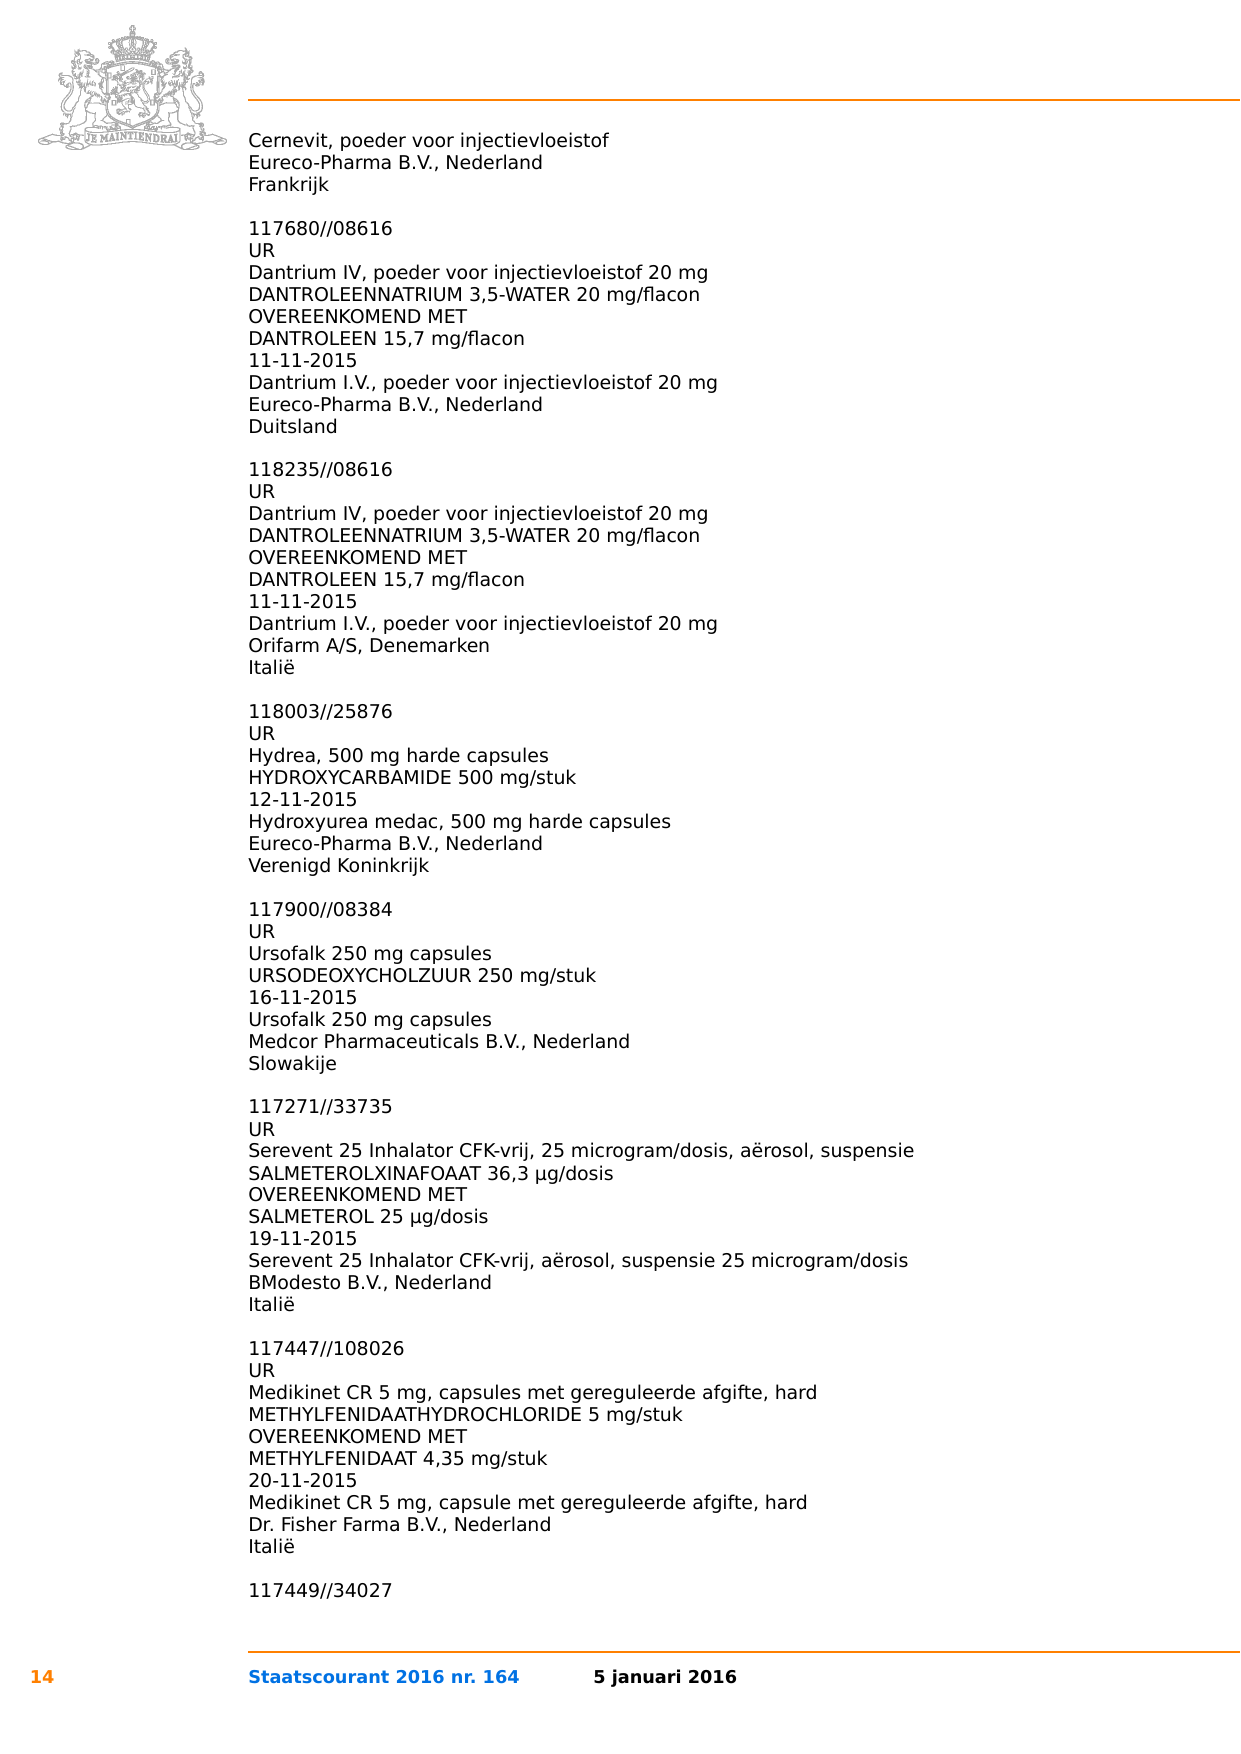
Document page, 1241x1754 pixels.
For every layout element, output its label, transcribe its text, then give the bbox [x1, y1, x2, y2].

text Italië [248, 657, 1163, 679]
text OVEREENKOMEND MET [248, 306, 1163, 328]
text Hydrea, 500 mg harde capsules [248, 745, 1163, 767]
text UR [248, 1360, 1163, 1382]
text UR [248, 481, 1163, 503]
text SALMETEROL 25 µg/dosis [248, 1206, 1163, 1228]
text OVEREENKOMEND MET [248, 1184, 1163, 1206]
text Dantrium IV, poeder voor injectievloeistof 20 mg [248, 503, 1163, 525]
text Dr. Fisher Farma B.V., Nederland [248, 1514, 1163, 1536]
text 12-11-2015 [248, 789, 1163, 811]
text 16-11-2015 [248, 987, 1163, 1009]
text Eureco-Pharma B.V., Nederland [248, 393, 1163, 416]
text METHYLFENIDAAT 4,35 mg/stuk [248, 1448, 1163, 1470]
text SALMETEROLXINAFOAAT 36,3 µg/dosis [248, 1162, 1163, 1184]
text METHYLFENIDAATHYDROCHLORIDE 5 mg/stuk [248, 1404, 1163, 1426]
text UR [248, 1118, 1163, 1140]
text 19-11-2015 [248, 1228, 1163, 1250]
text Ursofalk 250 mg capsules [248, 943, 1163, 965]
text Cernevit, poeder voor injectievloeistof [248, 130, 1163, 152]
text 117271//33735 [248, 1096, 1163, 1118]
text Serevent 25 Inhalator CFK-vrij, 25 microgram/dosis, aërosol, suspensie [248, 1140, 1163, 1162]
text OVEREENKOMEND MET [248, 1426, 1163, 1448]
text DANTROLEEN 15,7 mg/flacon [248, 569, 1163, 591]
text UR [248, 921, 1163, 943]
text Dantrium IV, poeder voor injectievloeistof 20 mg [248, 262, 1163, 284]
picture [38, 25, 227, 150]
text Verenigd Koninkrijk [248, 855, 1163, 877]
text 117900//08384 [248, 899, 1163, 921]
text 11-11-2015 [248, 349, 1163, 372]
text Orifarm A/S, Denemarken [248, 635, 1163, 657]
text 11-11-2015 [248, 591, 1163, 613]
text Slowakije [248, 1053, 1163, 1074]
text DANTROLEEN 15,7 mg/flacon [248, 328, 1163, 349]
text Frankrijk [248, 174, 1163, 196]
text Italië [248, 1536, 1163, 1558]
text UR [248, 723, 1163, 745]
text Dantrium I.V., poeder voor injectievloeistof 20 mg [248, 613, 1163, 635]
text DANTROLEENNATRIUM 3,5-WATER 20 mg/flacon [248, 525, 1163, 547]
text UR [248, 240, 1163, 262]
text Eureco-Pharma B.V., Nederland [248, 152, 1163, 174]
text 117680//08616 [248, 218, 1163, 240]
text 117447//108026 [248, 1338, 1163, 1360]
text 117449//34027 [248, 1580, 1163, 1602]
text OVEREENKOMEND MET [248, 547, 1163, 569]
text Serevent 25 Inhalator CFK-vrij, aërosol, suspensie 25 microgram/dosis [248, 1250, 1163, 1272]
text 118003//25876 [248, 701, 1163, 723]
text Eureco-Pharma B.V., Nederland [248, 833, 1163, 855]
text Hydroxyurea medac, 500 mg harde capsules [248, 811, 1163, 833]
text HYDROXYCARBAMIDE 500 mg/stuk [248, 767, 1163, 789]
text DANTROLEENNATRIUM 3,5-WATER 20 mg/flacon [248, 284, 1163, 306]
text Medikinet CR 5 mg, capsules met gereguleerde afgifte, hard [248, 1382, 1163, 1404]
text BModesto B.V., Nederland [248, 1272, 1163, 1294]
text 20-11-2015 [248, 1470, 1163, 1492]
text Dantrium I.V., poeder voor injectievloeistof 20 mg [248, 372, 1163, 393]
text Duitsland [248, 416, 1163, 437]
text 118235//08616 [248, 459, 1163, 481]
text URSODEOXYCHOLZUUR 250 mg/stuk [248, 965, 1163, 987]
text Medcor Pharmaceuticals B.V., Nederland [248, 1031, 1163, 1053]
text Italië [248, 1294, 1163, 1316]
text Medikinet CR 5 mg, capsule met gereguleerde afgifte, hard [248, 1492, 1163, 1514]
text Ursofalk 250 mg capsules [248, 1009, 1163, 1031]
